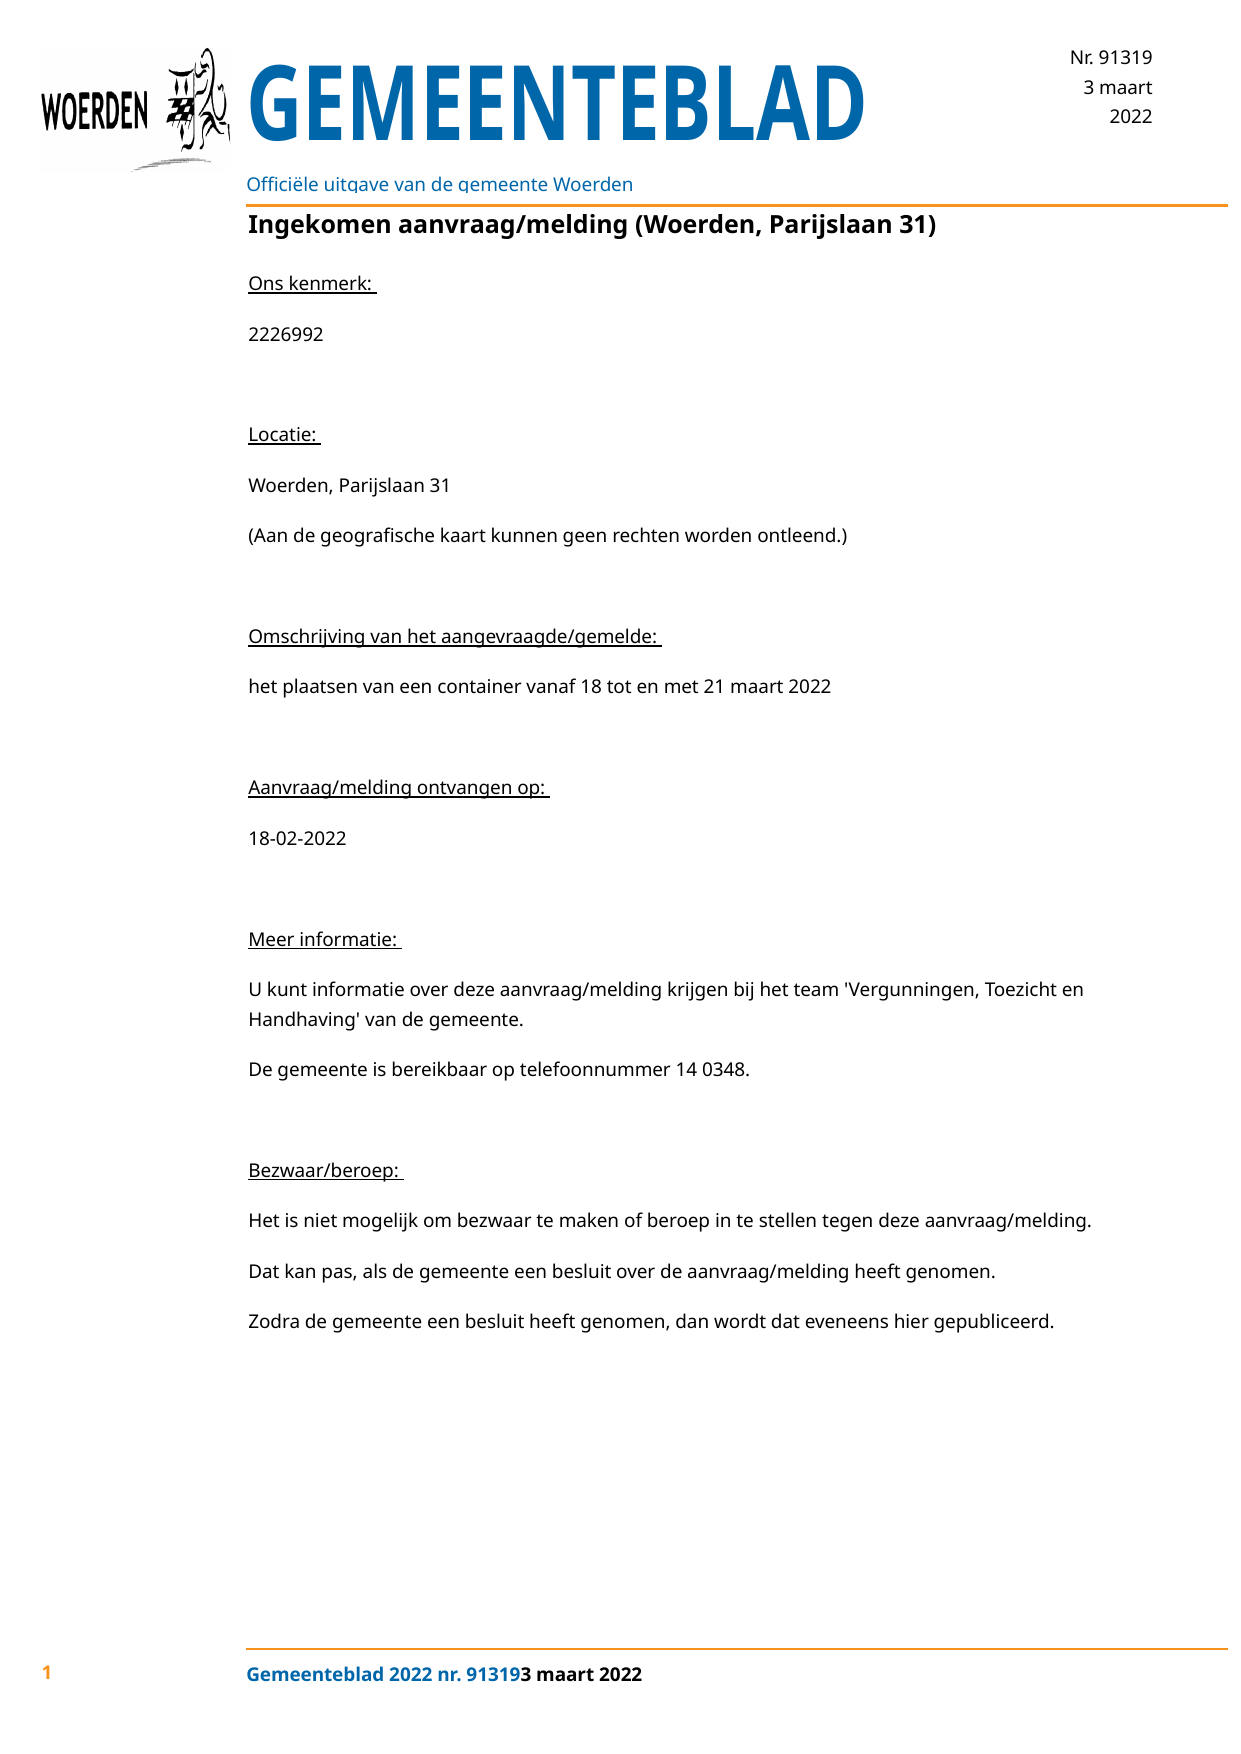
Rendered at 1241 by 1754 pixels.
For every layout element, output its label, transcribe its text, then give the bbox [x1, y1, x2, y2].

text Zodra de gemeente een besluit heeft genomen, dan wordt dat eveneens hier gepubliceerd. [248, 1308, 1152, 1334]
picture [41, 47, 231, 172]
text Omschrijving van het aangevraagde/gemelde: [248, 623, 1152, 649]
text (Aan de geografische kaart kunnen geen rechten worden ontleend.) [248, 522, 1152, 548]
text Meer informatie: [248, 926, 1152, 951]
text Locatie: [248, 422, 1152, 447]
text De gemeente is bereikbaar op telefoonnummer 14 0348. [248, 1056, 1152, 1082]
text Aanvraag/melding ontvangen op: [248, 774, 1152, 800]
text 2226992 [248, 321, 1152, 346]
text Woerden, Parijslaan 31 [248, 472, 1152, 498]
text Ingekomen aanvraag/melding (Woerden, Parijslaan 31) [248, 207, 1152, 241]
text Ons kenmerk: [248, 270, 1152, 296]
text Het is niet mogelijk om bezwaar te maken of beroep in te stellen tegen deze aanvraag/melding. [248, 1207, 1152, 1233]
text het plaatsen van een container vanaf 18 tot en met 21 maart 2022 [248, 674, 1152, 699]
text Bezwaar/beroep: [248, 1157, 1152, 1183]
text U kunt informatie over deze aanvraag/melding krijgen bij het team 'Vergunningen, Toezicht en Handhaving' van de gemeente. [248, 976, 1152, 1031]
text 18-02-2022 [248, 825, 1152, 851]
text Dat kan pas, als de gemeente een besluit over de aanvraag/melding heeft genomen. [248, 1258, 1152, 1283]
